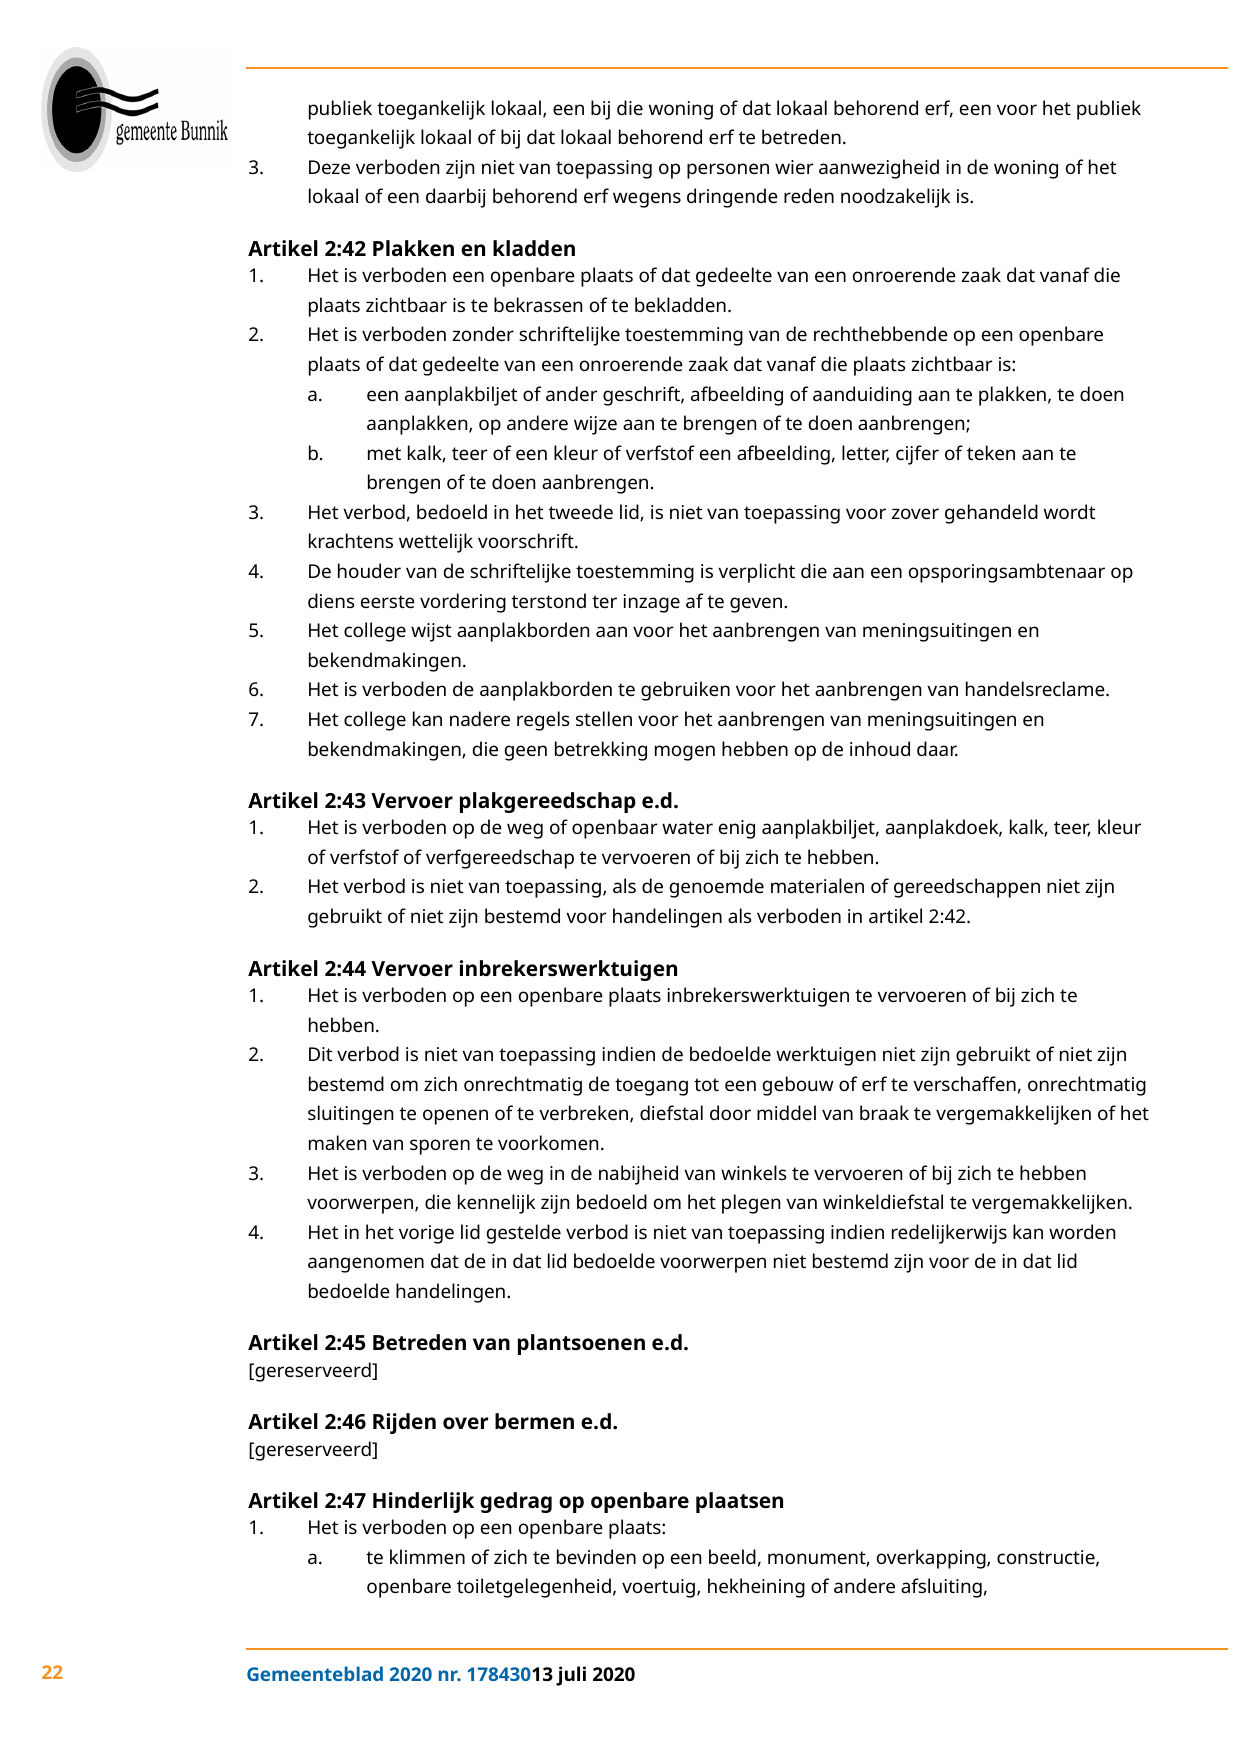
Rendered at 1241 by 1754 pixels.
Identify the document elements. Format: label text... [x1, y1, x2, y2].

text Artikel 2:46 Rijden over bermen e.d. [248, 1407, 1152, 1436]
text Artikel 2:42 Plakken en kladden [248, 234, 1152, 262]
list Het is verboden op een openbare plaats inbrekerswerktuigen te vervoeren of bij zich te hebben. [248, 982, 1152, 1037]
list Het verbod is niet van toepassing, als de genoemde materialen of gereedschappen niet zijn gebruikt of niet zijn bestemd voor handelingen als verboden in artikel 2:42. [248, 874, 1152, 929]
list met kalk, teer of een kleur of verfstof een afbeelding, letter, cijfer of teken aan te brengen of te doen aanbrengen. [307, 440, 1152, 495]
list een aanplakbiljet of ander geschrift, afbeelding of aanduiding aan te plakken, te doen aanplakken, op andere wijze aan te brengen of te doen aanbrengen; [307, 381, 1152, 436]
list De houder van de schriftelijke toestemming is verplicht die aan een opsporingsambtenaar op diens eerste vordering terstond ter inzage af te geven. [248, 558, 1152, 613]
list Het is verboden op een openbare plaats: [248, 1514, 1152, 1540]
text Artikel 2:47 Hinderlijk gedrag op openbare plaatsen [248, 1486, 1152, 1514]
list Deze verboden zijn niet van toepassing op personen wier aanwezigheid in de woning of het lokaal of een daarbij behorend erf wegens dringende reden noodzakelijk is. [248, 154, 1152, 209]
text Artikel 2:45 Betreden van plantsoenen e.d. [248, 1328, 1152, 1357]
picture [41, 47, 231, 172]
list Het is verboden op de weg in de nabijheid van winkels te vervoeren of bij zich te hebben voorwerpen, die kennelijk zijn bedoeld om het plegen van winkeldiefstal te vergemakkelijken. [248, 1160, 1152, 1215]
text Artikel 2:43 Vervoer plakgereedschap e.d. [248, 786, 1152, 814]
text [gereserveerd] [248, 1436, 1152, 1461]
list Het verbod, bedoeld in het tweede lid, is niet van toepassing voor zover gehandeld wordt krachtens wettelijk voorschrift. [248, 499, 1152, 554]
list Het college wijst aanplakborden aan voor het aanbrengen van meningsuitingen en bekendmakingen. [248, 617, 1152, 673]
list publiek toegankelijk lokaal, een bij die woning of dat lokaal behorend erf, een voor het publiek toegankelijk lokaal of bij dat lokaal behorend erf te betreden. [248, 95, 1152, 150]
list Dit verbod is niet van toepassing indien de bedoelde werktuigen niet zijn gebruikt of niet zijn bestemd om zich onrechtmatig de toegang tot een gebouw of erf te verschaffen, onrechtmatig sluitingen te openen of te verbreken, diefstal door middel van braak te vergemakkelijken of het maken van sporen te voorkomen. [248, 1041, 1152, 1156]
list Het in het vorige lid gestelde verbod is niet van toepassing indien redelijkerwijs kan worden aangenomen dat de in dat lid bedoelde voorwerpen niet bestemd zijn voor de in dat lid bedoelde handelingen. [248, 1219, 1152, 1304]
text [gereserveerd] [248, 1357, 1152, 1383]
list Het is verboden zonder schriftelijke toestemming van de rechthebbende op een openbare plaats of dat gedeelte van een onroerende zaak dat vanaf die plaats zichtbaar is: [248, 322, 1152, 377]
list Het is verboden een openbare plaats of dat gedeelte van een onroerende zaak dat vanaf die plaats zichtbaar is te bekrassen of te bekladden. [248, 262, 1152, 318]
list te klimmen of zich te bevinden op een beeld, monument, overkapping, constructie, openbare toiletgelegenheid, voertuig, hekheining of andere afsluiting, [307, 1544, 1152, 1599]
list Het college kan nadere regels stellen voor het aanbrengen van meningsuitingen en bekendmakingen, die geen betrekking mogen hebben op de inhoud daar. [248, 706, 1152, 761]
text Artikel 2:44 Vervoer inbrekerswerktuigen [248, 954, 1152, 982]
list Het is verboden op de weg of openbaar water enig aanplakbiljet, aanplakdoek, kalk, teer, kleur of verfstof of verfgereedschap te vervoeren of bij zich te hebben. [248, 814, 1152, 870]
list Het is verboden de aanplakborden te gebruiken voor het aanbrengen van handelsreclame. [248, 677, 1152, 702]
